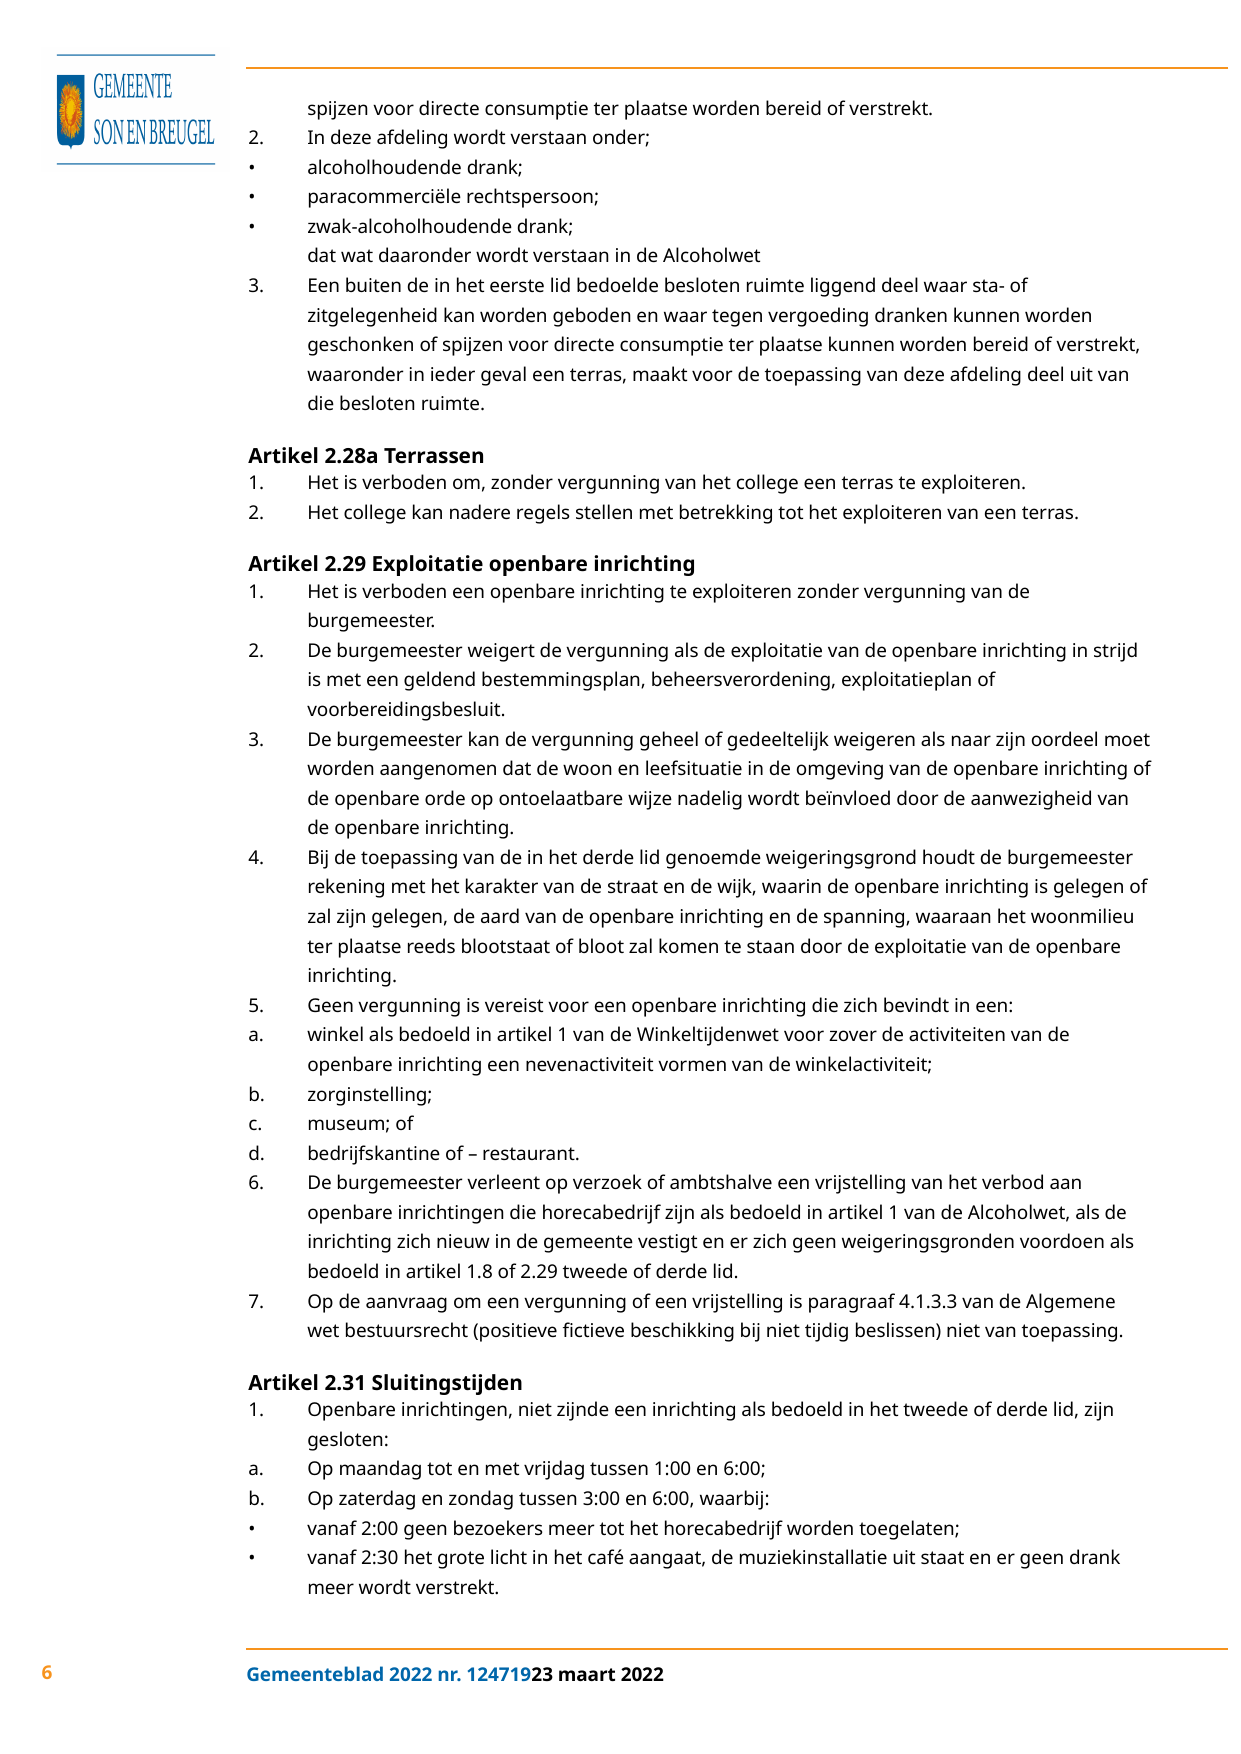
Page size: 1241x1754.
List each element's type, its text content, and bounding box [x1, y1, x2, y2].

picture [41, 47, 231, 172]
list museum; of [248, 1110, 1152, 1136]
list Het is verboden om, zonder vergunning van het college een terras te exploiteren. [248, 469, 1152, 495]
list zwak-alcoholhoudende drank; [248, 213, 1152, 239]
text Artikel 2.31 Sluitingstijden [248, 1368, 1152, 1396]
list Op zaterdag en zondag tussen 3:00 en 6:00, waarbij: [248, 1485, 1152, 1511]
list alcoholhoudende drank; [248, 154, 1152, 180]
list Op de aanvraag om een vergunning of een vrijstelling is paragraaf 4.1.3.3 van de Algemene wet bestuursrecht (positieve fictieve beschikking bij niet tijdig beslissen) niet van toepassing. [248, 1288, 1152, 1343]
list spijzen voor directe consumptie ter plaatse worden bereid of verstrekt. [248, 95, 1152, 121]
list dat wat daaronder wordt verstaan in de Alcoholwet [248, 243, 1152, 268]
list Het college kan nadere regels stellen met betrekking tot het exploiteren van een terras. [248, 499, 1152, 525]
list vanaf 2:00 geen bezoekers meer tot het horecabedrijf worden toegelaten; [248, 1515, 1152, 1540]
list winkel als bedoeld in artikel 1 van de Winkeltijdenwet voor zover de activiteiten van de openbare inrichting een nevenactiviteit vormen van de winkelactiviteit; [248, 1022, 1152, 1077]
list In deze afdeling wordt verstaan onder; [248, 124, 1152, 150]
list De burgemeester verleent op verzoek of ambtshalve een vrijstelling van het verbod aan openbare inrichtingen die horecabedrijf zijn als bedoeld in artikel 1 van de Alcoholwet, als de inrichting zich nieuw in de gemeente vestigt en er zich geen weigeringsgronden voordoen als bedoeld in artikel 1.8 of 2.29 tweede of derde lid. [248, 1169, 1152, 1284]
text Artikel 2.29 Exploitatie openbare inrichting [248, 549, 1152, 578]
list vanaf 2:30 het grote licht in het café aangaat, de muziekinstallatie uit staat en er geen drank meer wordt verstrekt. [248, 1544, 1152, 1599]
list paracommerciële rechtspersoon; [248, 183, 1152, 209]
list De burgemeester kan de vergunning geheel of gedeeltelijk weigeren als naar zijn oordeel moet worden aangenomen dat de woon en leefsituatie in de omgeving van de openbare inrichting of de openbare orde op ontoelaatbare wijze nadelig wordt beïnvloed door de aanwezigheid van de openbare inrichting. [248, 726, 1152, 840]
list Bij de toepassing van de in het derde lid genoemde weigeringsgrond houdt de burgemeester rekening met het karakter van de straat en de wijk, waarin de openbare inrichting is gelegen of zal zijn gelegen, de aard van de openbare inrichting en de spanning, waaraan het woonmilieu ter plaatse reeds blootstaat of bloot zal komen te staan door de exploitatie van de openbare inrichting. [248, 844, 1152, 988]
list Een buiten de in het eerste lid bedoelde besloten ruimte liggend deel waar sta- of zitgelegenheid kan worden geboden en waar tegen vergoeding dranken kunnen worden geschonken of spijzen voor directe consumptie ter plaatse kunnen worden bereid of verstrekt, waaronder in ieder geval een terras, maakt voor de toepassing van deze afdeling deel uit van die besloten ruimte. [248, 272, 1152, 416]
list De burgemeester weigert de vergunning als de exploitatie van de openbare inrichting in strijd is met een geldend bestemmingsplan, beheersverordening, exploitatieplan of voorbereidingsbesluit. [248, 637, 1152, 722]
list Op maandag tot en met vrijdag tussen 1:00 en 6:00; [248, 1456, 1152, 1481]
list zorginstelling; [248, 1081, 1152, 1107]
list bedrijfskantine of – restaurant. [248, 1140, 1152, 1166]
text Artikel 2.28a Terrassen [248, 441, 1152, 469]
list Geen vergunning is vereist voor een openbare inrichting die zich bevindt in een: [248, 992, 1152, 1018]
list Het is verboden een openbare inrichting te exploiteren zonder vergunning van de burgemeester. [248, 578, 1152, 633]
list Openbare inrichtingen, niet zijnde een inrichting als bedoeld in het tweede of derde lid, zijn gesloten: [248, 1396, 1152, 1452]
